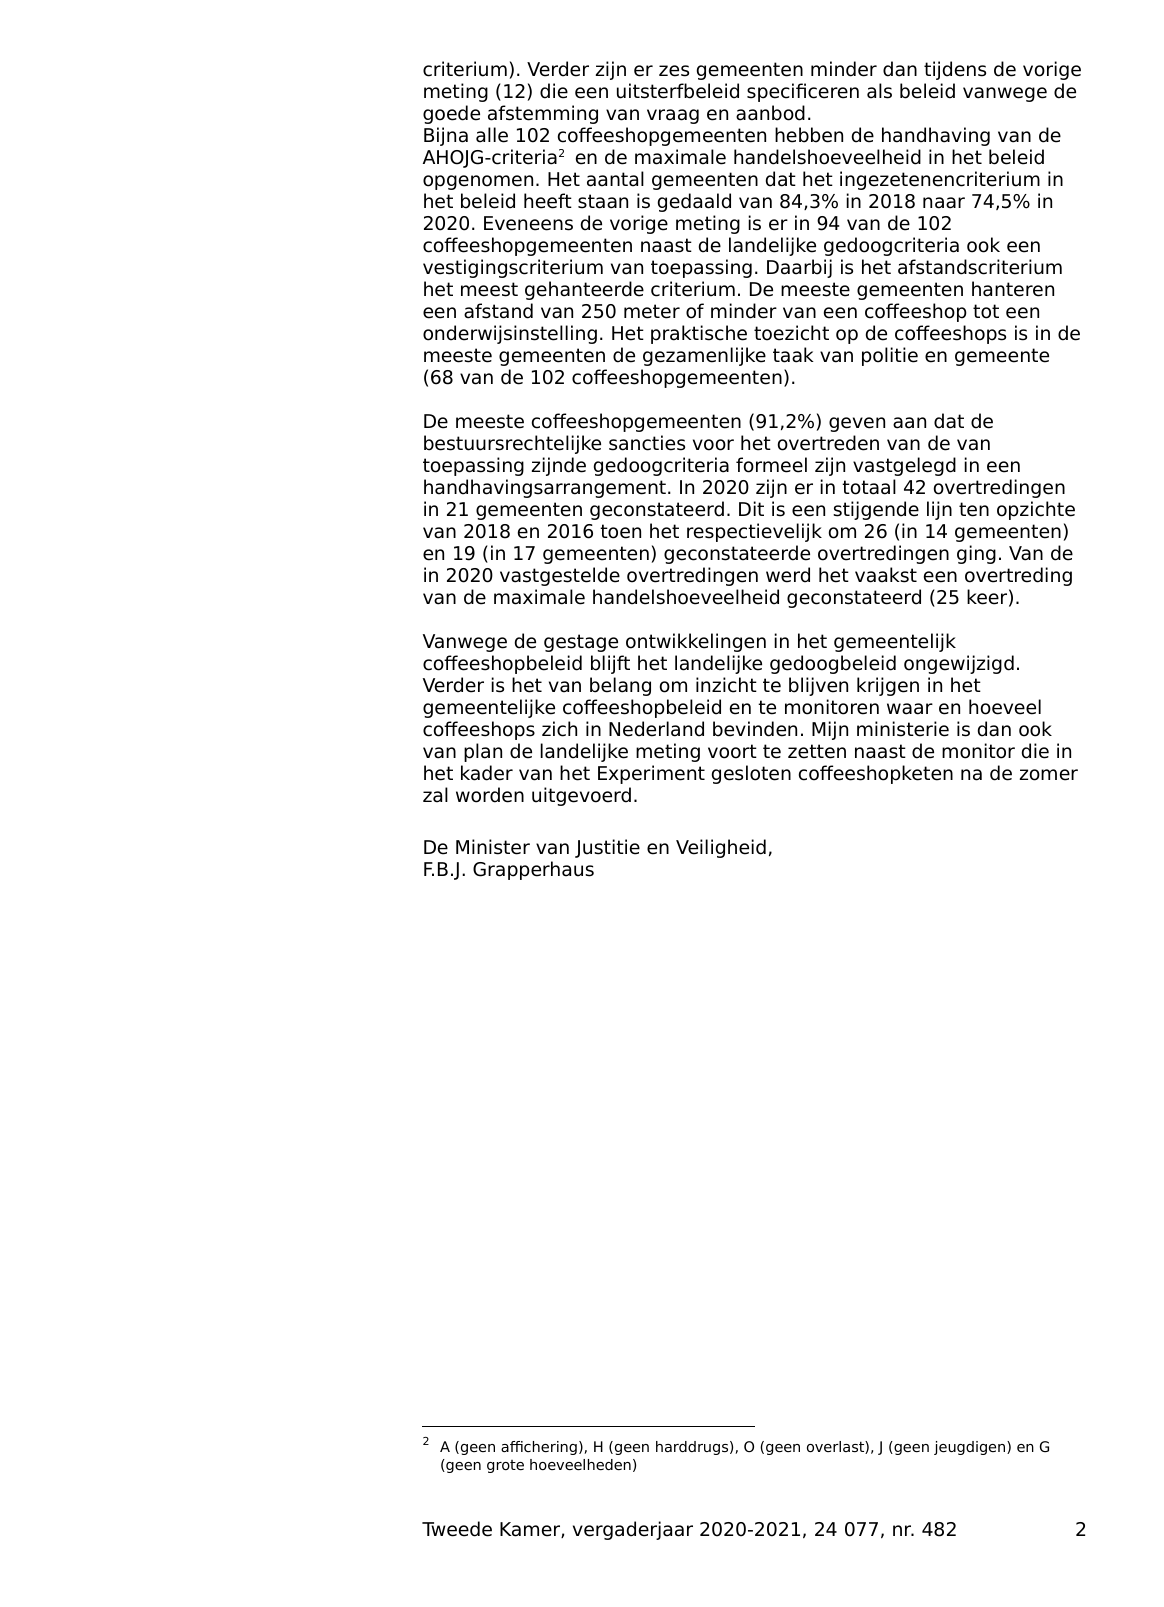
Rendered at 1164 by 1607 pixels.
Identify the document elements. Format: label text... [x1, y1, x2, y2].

text A (geen affichering), H (geen harddrugs), O (geen overlast), J (geen jeugdigen) en G (geen grote hoeveelheden) [422, 1435, 1087, 1474]
text De meeste coffeeshopgemeenten (91,2%) geven aan dat de bestuursrechtelijke sancties voor het overtreden van de van toepassing zijnde gedoogcriteria formeel zijn vastgelegd in een handhavingsarrangement. In 2020 zijn er in totaal 42 overtredingen in 21 gemeenten geconstateerd. Dit is een stijgende lijn ten opzichte van 2018 en 2016 toen het respectievelijk om 26 (in 14 gemeenten) en 19 (in 17 gemeenten) geconstateerde overtredingen ging. Van de in 2020 vastgestelde overtredingen werd het vaakst een overtreding van de maximale handelshoeveelheid geconstateerd (25 keer). [422, 411, 1087, 609]
text criterium). Verder zijn er zes gemeenten minder dan tijdens de vorige meting (12) die een uitsterfbeleid specificeren als beleid vanwege de goede afstemming van vraag en aanbod. [422, 59, 1087, 125]
text Vanwege de gestage ontwikkelingen in het gemeentelijk coffeeshopbeleid blijft het landelijke gedoogbeleid ongewijzigd. Verder is het van belang om inzicht te blijven krijgen in het gemeentelijke coffeeshopbeleid en te monitoren waar en hoeveel coffeeshops zich in Nederland bevinden. Mijn ministerie is dan ook van plan de landelijke meting voort te zetten naast de monitor die in het kader van het Experiment gesloten coffeeshopketen na de zomer zal worden uitgevoerd. [422, 631, 1087, 807]
text Bijna alle 102 coffeeshopgemeenten hebben de handhaving van de AHOJG-criteria en de maximale handelshoeveelheid in het beleid opgenomen. Het aantal gemeenten dat het ingezetenencriterium in het beleid heeft staan is gedaald van 84,3% in 2018 naar 74,5% in 2020. Eveneens de vorige meting is er in 94 van de 102 coffeeshopgemeenten naast de landelijke gedoogcriteria ook een vestigingscriterium van toepassing. Daarbij is het afstandscriterium het meest gehanteerde criterium. De meeste gemeenten hanteren een afstand van 250 meter of minder van een coffeeshop tot een onderwijsinstelling. Het praktische toezicht op de coffeeshops is in de meeste gemeenten de gezamenlijke taak van politie en gemeente (68 van de 102 coffeeshopgemeenten). [422, 125, 1087, 389]
text De Minister van Justitie en Veiligheid, F.B.J. Grapperhaus [422, 837, 1087, 881]
